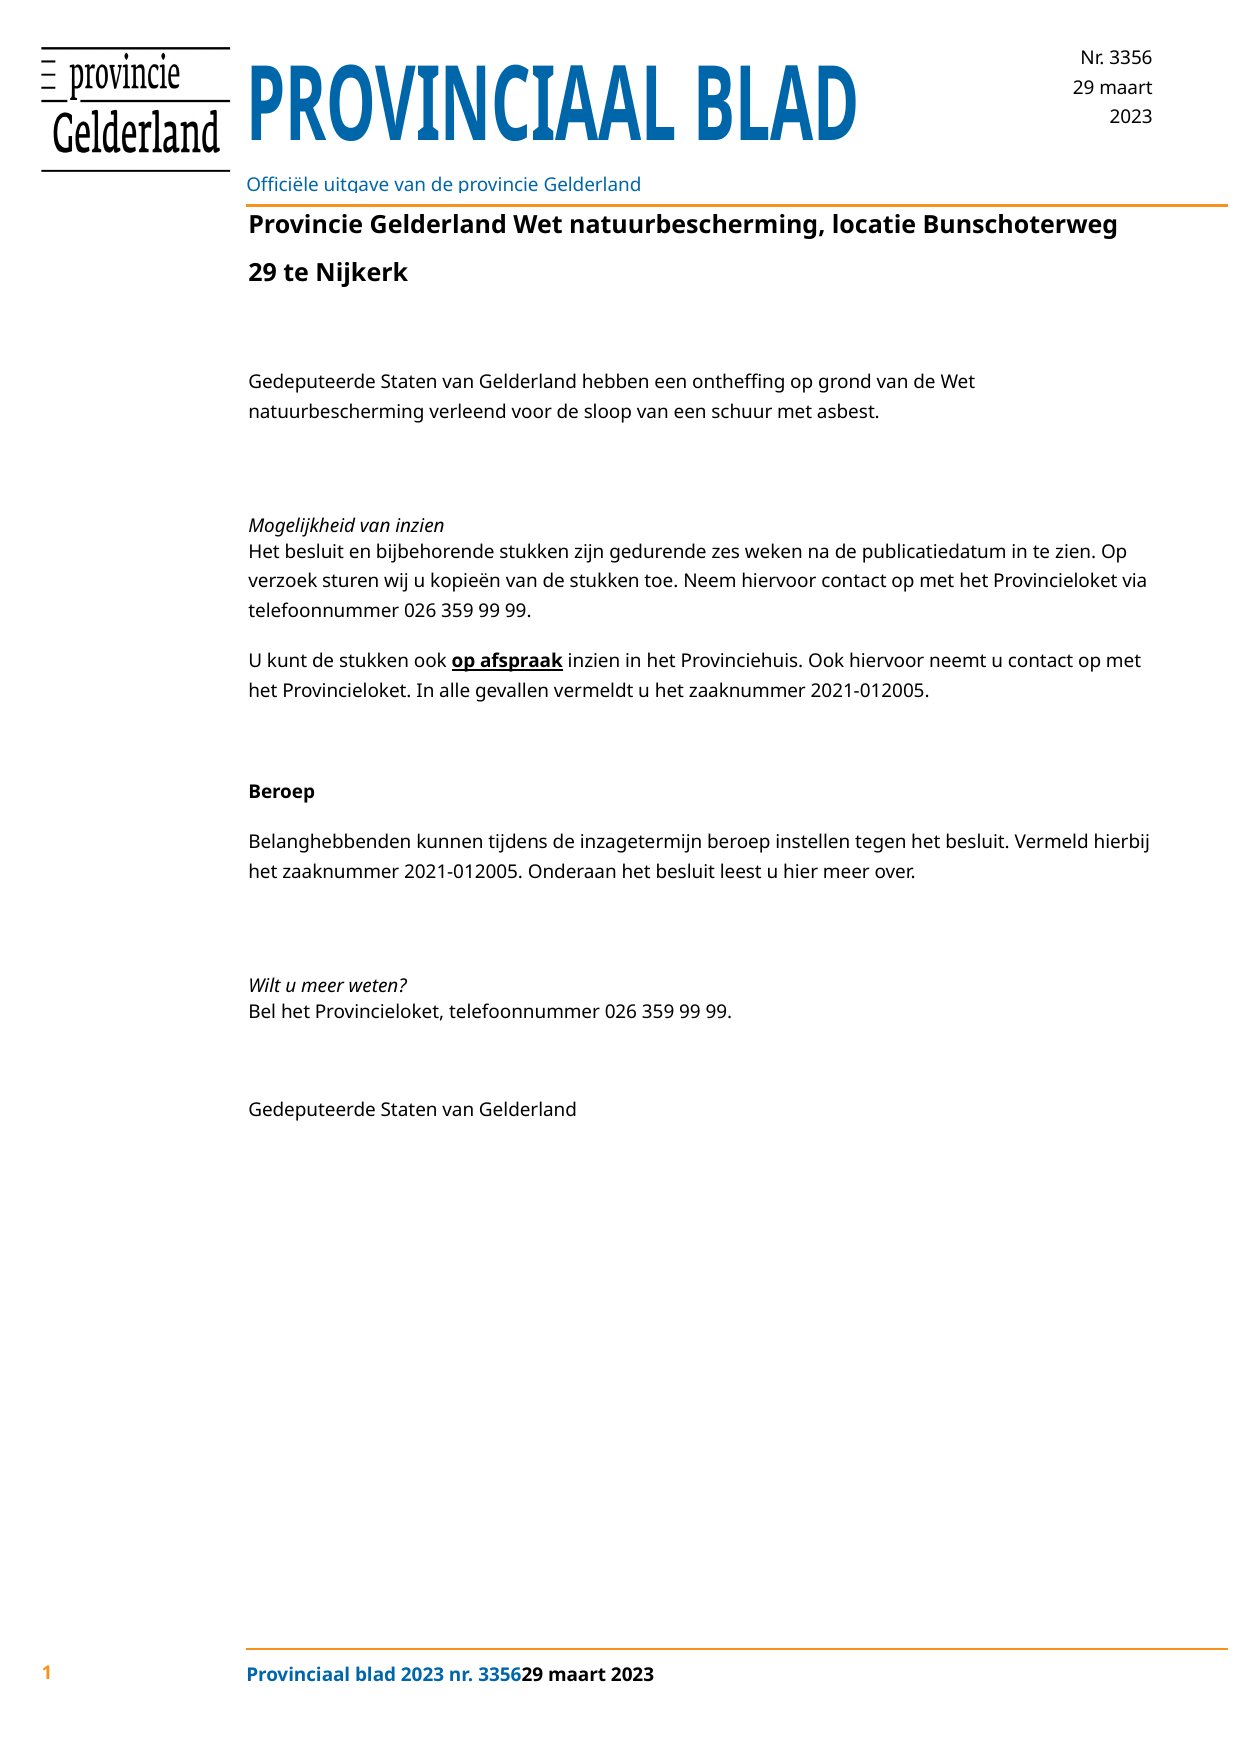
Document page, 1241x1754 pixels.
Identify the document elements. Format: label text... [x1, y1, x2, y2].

text Mogelijkheid van inzien [248, 512, 1152, 538]
text Het besluit en bijbehorende stukken zijn gedurende zes weken na de publicatiedatum in te zien. Op verzoek sturen wij u kopieën van de stukken toe. Neem hiervoor contact op met het Provincieloket via telefoonnummer 026 359 99 99. [248, 538, 1152, 623]
text Gedeputeerde Staten van Gelderland [248, 1096, 1152, 1122]
text Belanghebbenden kunnen tijdens de inzagetermijn beroep instellen tegen het besluit. Vermeld hierbij het zaaknummer 2021-012005. Onderaan het besluit leest u hier meer over. [248, 828, 1152, 884]
text Bel het Provincieloket, telefoonnummer 026 359 99 99. [248, 998, 1152, 1024]
text Beroep [248, 778, 1152, 804]
text U kunt de stukken ook op afspraak inzien in het Provinciehuis. Ook hiervoor neemt u contact op met het Provincieloket. In alle gevallen vermeldt u het zaaknummer 2021-012005. [248, 648, 1152, 703]
text Gedeputeerde Staten van Gelderland hebben een ontheffing op grond van de Wet natuurbescherming verleend voor de sloop van een schuur met asbest. [248, 368, 1152, 424]
picture [41, 47, 231, 172]
text Wilt u meer weten? [248, 972, 1152, 998]
text Provincie Gelderland Wet natuurbescherming, locatie Bunschoterweg 29 te Nijkerk [248, 207, 1152, 288]
